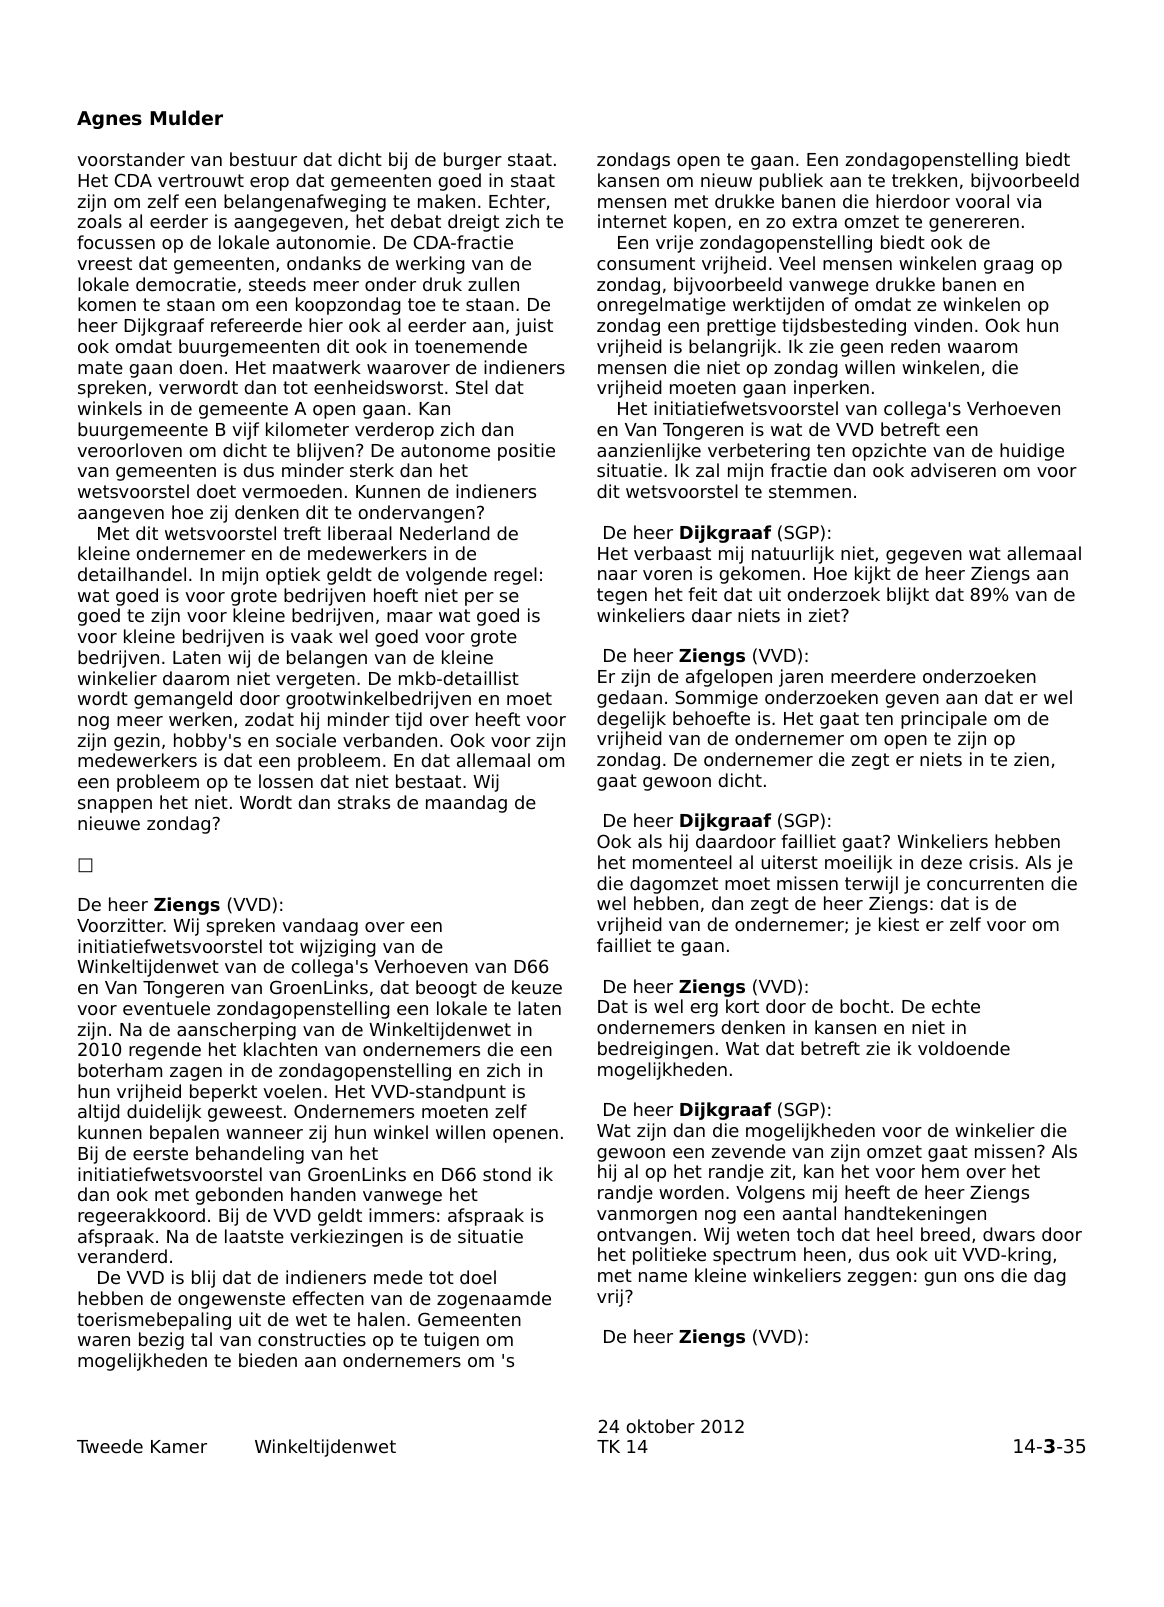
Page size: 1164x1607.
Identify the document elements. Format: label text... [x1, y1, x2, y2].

text Met dit wetsvoorstel treft liberaal Nederland de kleine ondernemer en de medewerkers in de detailhandel. In mijn optiek geldt de volgende regel: wat goed is voor grote bedrijven hoeft niet per se goed te zijn voor kleine bedrijven, maar wat goed is voor kleine bedrijven is vaak wel goed voor grote bedrijven. Laten wij de belangen van de kleine winkelier daarom niet vergeten. De mkb-detaillist wordt gemangeld door grootwinkelbedrijven en moet nog meer werken, zodat hij minder tijd over heeft voor zijn gezin, hobby's en sociale verbanden. Ook voor zijn medewerkers is dat een probleem. En dat allemaal om een probleem op te lossen dat niet bestaat. Wij snappen het niet. Wordt dan straks de maandag de nieuwe zondag? [77, 523, 567, 834]
text De heer Ziengs (VVD): [596, 976, 1087, 997]
text Het verbaast mij natuurlijk niet, gegeven wat allemaal naar voren is gekomen. Hoe kijkt de heer Ziengs aan tegen het feit dat uit onderzoek blijkt dat 89% van de winkeliers daar niets in ziet? [596, 543, 1087, 626]
text De heer Dijkgraaf (SGP): [596, 523, 1087, 543]
text De VVD is blij dat de indieners mede tot doel hebben de ongewenste effecten van de zogenaamde toerismebepaling uit de wet te halen. Gemeenten waren bezig tal van constructies op te tuigen om mogelijkheden te bieden aan ondernemers om 's [77, 1268, 567, 1372]
text Voorzitter. Wij spreken vandaag over een initiatiefwetsvoorstel tot wijziging van de Winkeltijdenwet van de collega's Verhoeven van D66 en Van Tongeren van GroenLinks, dat beoogt de keuze voor eventuele zondagopenstelling een lokale te laten zijn. Na de aanscherping van de Winkeltijdenwet in 2010 regende het klachten van ondernemers die een boterham zagen in de zondagopenstelling en zich in hun vrijheid beperkt voelen. Het VVD-standpunt is altijd duidelijk geweest. Ondernemers moeten zelf kunnen bepalen wanneer zij hun winkel willen openen. Bij de eerste behandeling van het initiatiefwetsvoorstel van GroenLinks en D66 stond ik dan ook met gebonden handen vanwege het regeerakkoord. Bij de VVD geldt immers: afspraak is afspraak. Na de laatste verkiezingen is de situatie veranderd. [77, 916, 567, 1268]
text zondags open te gaan. Een zondagopenstelling biedt kansen om nieuw publiek aan te trekken, bijvoorbeeld mensen met drukke banen die hierdoor vooral via internet kopen, en zo extra omzet te genereren. [596, 150, 1087, 233]
text voorstander van bestuur dat dicht bij de burger staat. Het CDA vertrouwt erop dat gemeenten goed in staat zijn om zelf een belangenafweging te maken. Echter, zoals al eerder is aangegeven, het debat dreigt zich te focussen op de lokale autonomie. De CDA-fractie vreest dat gemeenten, ondanks de werking van de lokale democratie, steeds meer onder druk zullen komen te staan om een koopzondag toe te staan. De heer Dijkgraaf refereerde hier ook al eerder aan, juist ook omdat buurgemeenten dit ook in toenemende mate gaan doen. Het maatwerk waarover de indieners spreken, verwordt dan tot eenheidsworst. Stel dat winkels in de gemeente A open gaan. Kan buurgemeente B vijf kilometer verderop zich dan veroorloven om dicht te blijven? De autonome positie van gemeenten is dus minder sterk dan het wetsvoorstel doet vermoeden. Kunnen de indieners aangeven hoe zij denken dit te ondervangen? [77, 150, 567, 523]
text De heer Dijkgraaf (SGP): [596, 811, 1087, 832]
text Een vrije zondagopenstelling biedt ook de consument vrijheid. Veel mensen winkelen graag op zondag, bijvoorbeeld vanwege drukke banen en onregelmatige werktijden of omdat ze winkelen op zondag een prettige tijdsbesteding vinden. Ook hun vrijheid is belangrijk. Ik zie geen reden waarom mensen die niet op zondag willen winkelen, die vrijheid moeten gaan inperken. [596, 233, 1087, 399]
text Wat zijn dan die mogelijkheden voor de winkelier die gewoon een zevende van zijn omzet gaat missen? Als hij al op het randje zit, kan het voor hem over het randje worden. Volgens mij heeft de heer Ziengs vanmorgen nog een aantal handtekeningen ontvangen. Wij weten toch dat heel breed, dwars door het politieke spectrum heen, dus ook uit VVD-kring, met name kleine winkeliers zeggen: gun ons die dag vrij? [596, 1121, 1087, 1307]
text Ook als hij daardoor failliet gaat? Winkeliers hebben het momenteel al uiterst moeilijk in deze crisis. Als je die dagomzet moet missen terwijl je concurrenten die wel hebben, dan zegt de heer Ziengs: dat is de vrijheid van de ondernemer; je kiest er zelf voor om failliet te gaan. [596, 832, 1087, 956]
text Het initiatiefwetsvoorstel van collega's Verhoeven en Van Tongeren is wat de VVD betreft een aanzienlijke verbetering ten opzichte van de huidige situatie. Ik zal mijn fractie dan ook adviseren om voor dit wetsvoorstel te stemmen. [596, 399, 1087, 503]
text De heer Ziengs (VVD): [596, 646, 1087, 667]
text □ [77, 854, 567, 875]
text De heer Ziengs (VVD): [596, 1327, 1087, 1348]
text Er zijn de afgelopen jaren meerdere onderzoeken gedaan. Sommige onderzoeken geven aan dat er wel degelijk behoefte is. Het gaat ten principale om de vrijheid van de ondernemer om open te zijn op zondag. De ondernemer die zegt er niets in te zien, gaat gewoon dicht. [596, 667, 1087, 791]
text Dat is wel erg kort door de bocht. De echte ondernemers denken in kansen en niet in bedreigingen. Wat dat betreft zie ik voldoende mogelijkheden. [596, 997, 1087, 1080]
text De heer Ziengs (VVD): [77, 895, 567, 916]
text De heer Dijkgraaf (SGP): [596, 1100, 1087, 1121]
